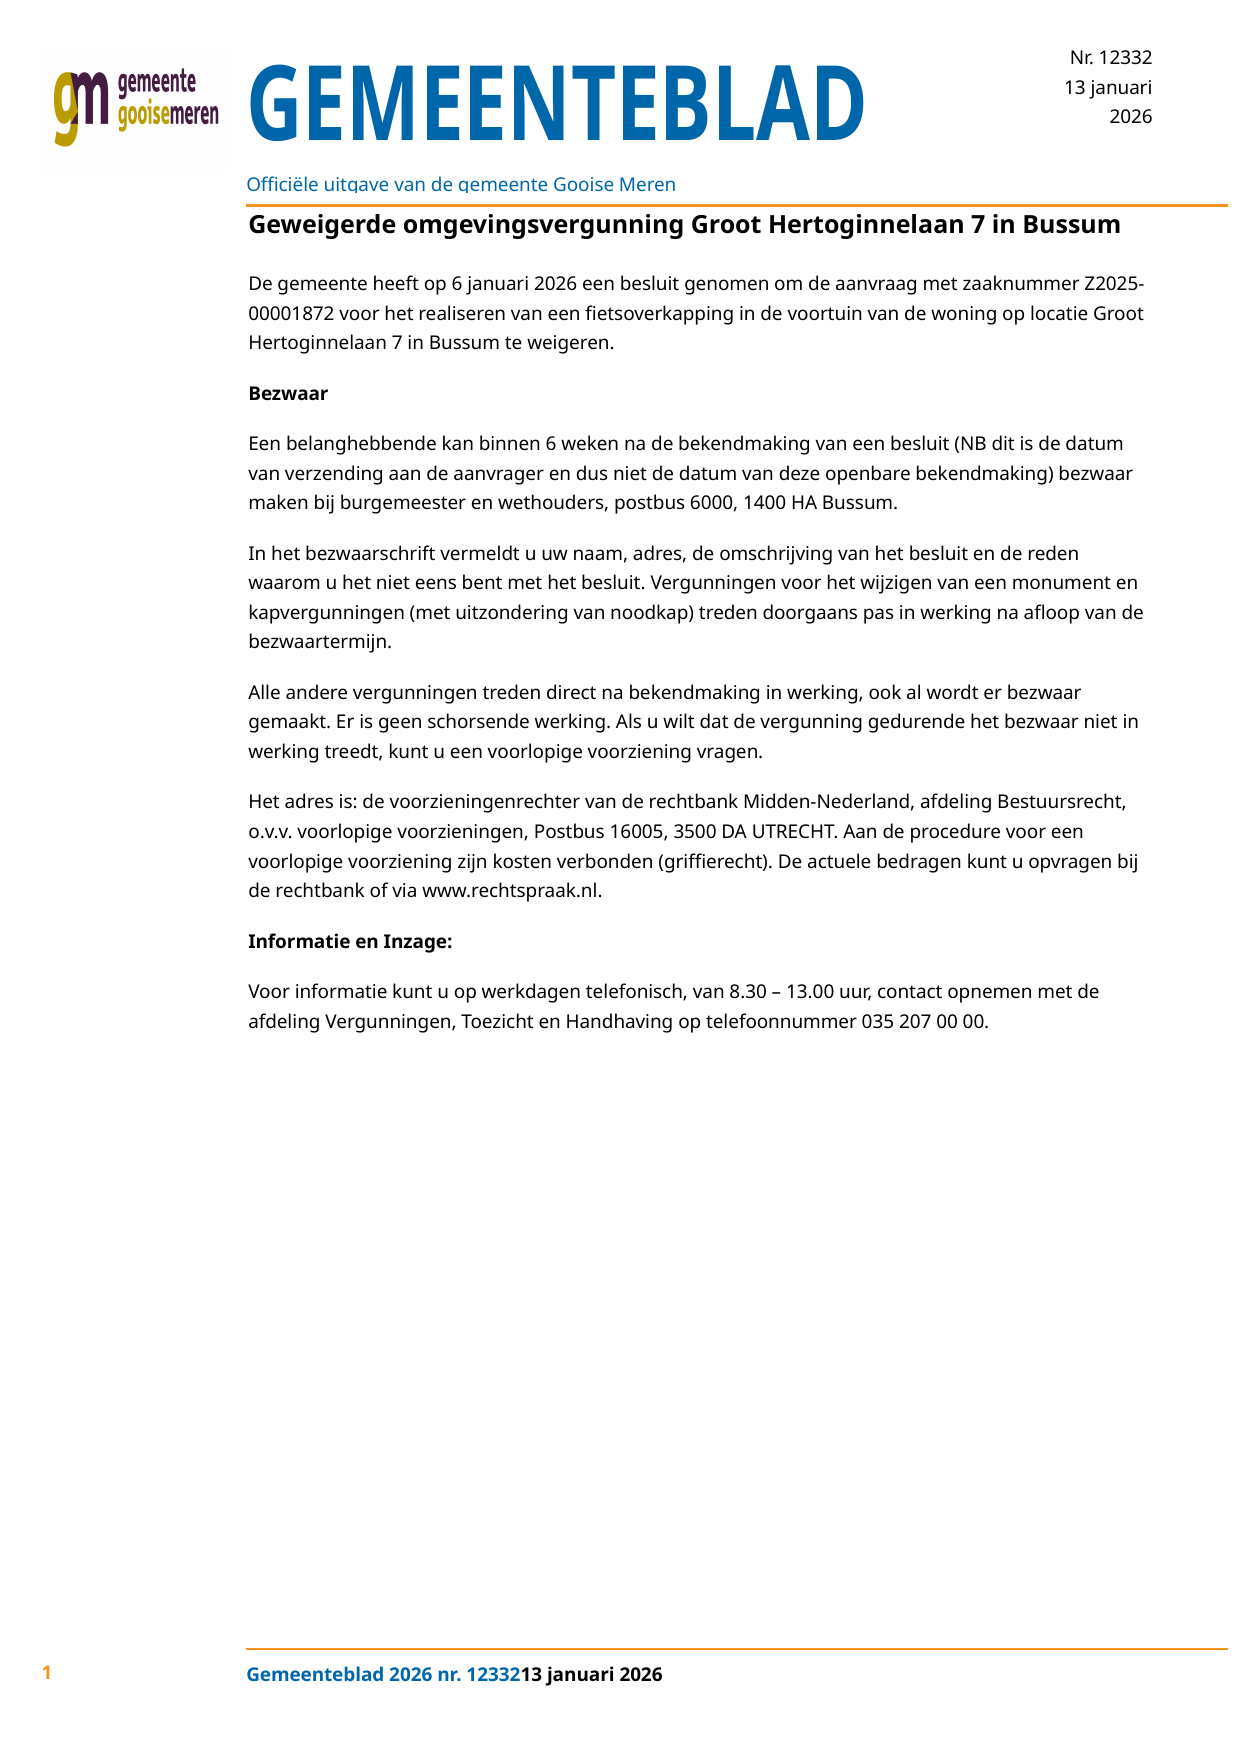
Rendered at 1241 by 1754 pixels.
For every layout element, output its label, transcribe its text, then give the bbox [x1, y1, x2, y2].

text Alle andere vergunningen treden direct na bekendmaking in werking, ook al wordt er bezwaar gemaakt. Er is geen schorsende werking. Als u wilt dat de vergunning gedurende het bezwaar niet in werking treedt, kunt u een voorlopige voorziening vragen. [248, 679, 1152, 764]
text De gemeente heeft op 6 januari 2026 een besluit genomen om de aanvraag met zaaknummer Z2025-00001872 voor het realiseren van een fietsoverkapping in de voortuin van de woning op locatie Groot Hertoginnelaan 7 in Bussum te weigeren. [248, 270, 1152, 355]
text In het bezwaarschrift vermeldt u uw naam, adres, de omschrijving van het besluit en de reden waarom u het niet eens bent met het besluit. Vergunningen voor het wijzigen van een monument en kapvergunningen (met uitzondering van noodkap) treden doorgaans pas in werking na afloop van de bezwaartermijn. [248, 540, 1152, 654]
text Het adres is: de voorzieningenrechter van de rechtbank Midden-Nederland, afdeling Bestuursrecht, o.v.v. voorlopige voorzieningen, Postbus 16005, 3500 DA UTRECHT. Aan de procedure voor een voorlopige voorziening zijn kosten verbonden (griffierecht). De actuele bedragen kunt u opvragen bij de rechtbank of via www.rechtspraak.nl. [248, 789, 1152, 903]
text Voor informatie kunt u op werkdagen telefonisch, van 8.30 – 13.00 uur, contact opnemen met de afdeling Vergunningen, Toezicht en Handhaving op telefoonnummer 035 207 00 00. [248, 978, 1152, 1033]
picture [41, 47, 231, 172]
text Geweigerde omgevingsvergunning Groot Hertoginnelaan 7 in Bussum [248, 207, 1152, 241]
text Informatie en Inzage: [248, 928, 1152, 953]
text Bezwaar [248, 380, 1152, 406]
text Een belanghebbende kan binnen 6 weken na de bekendmaking van een besluit (NB dit is de datum van verzending aan de aanvrager en dus niet de datum van deze openbare bekendmaking) bezwaar maken bij burgemeester en wethouders, postbus 6000, 1400 HA Bussum. [248, 430, 1152, 515]
